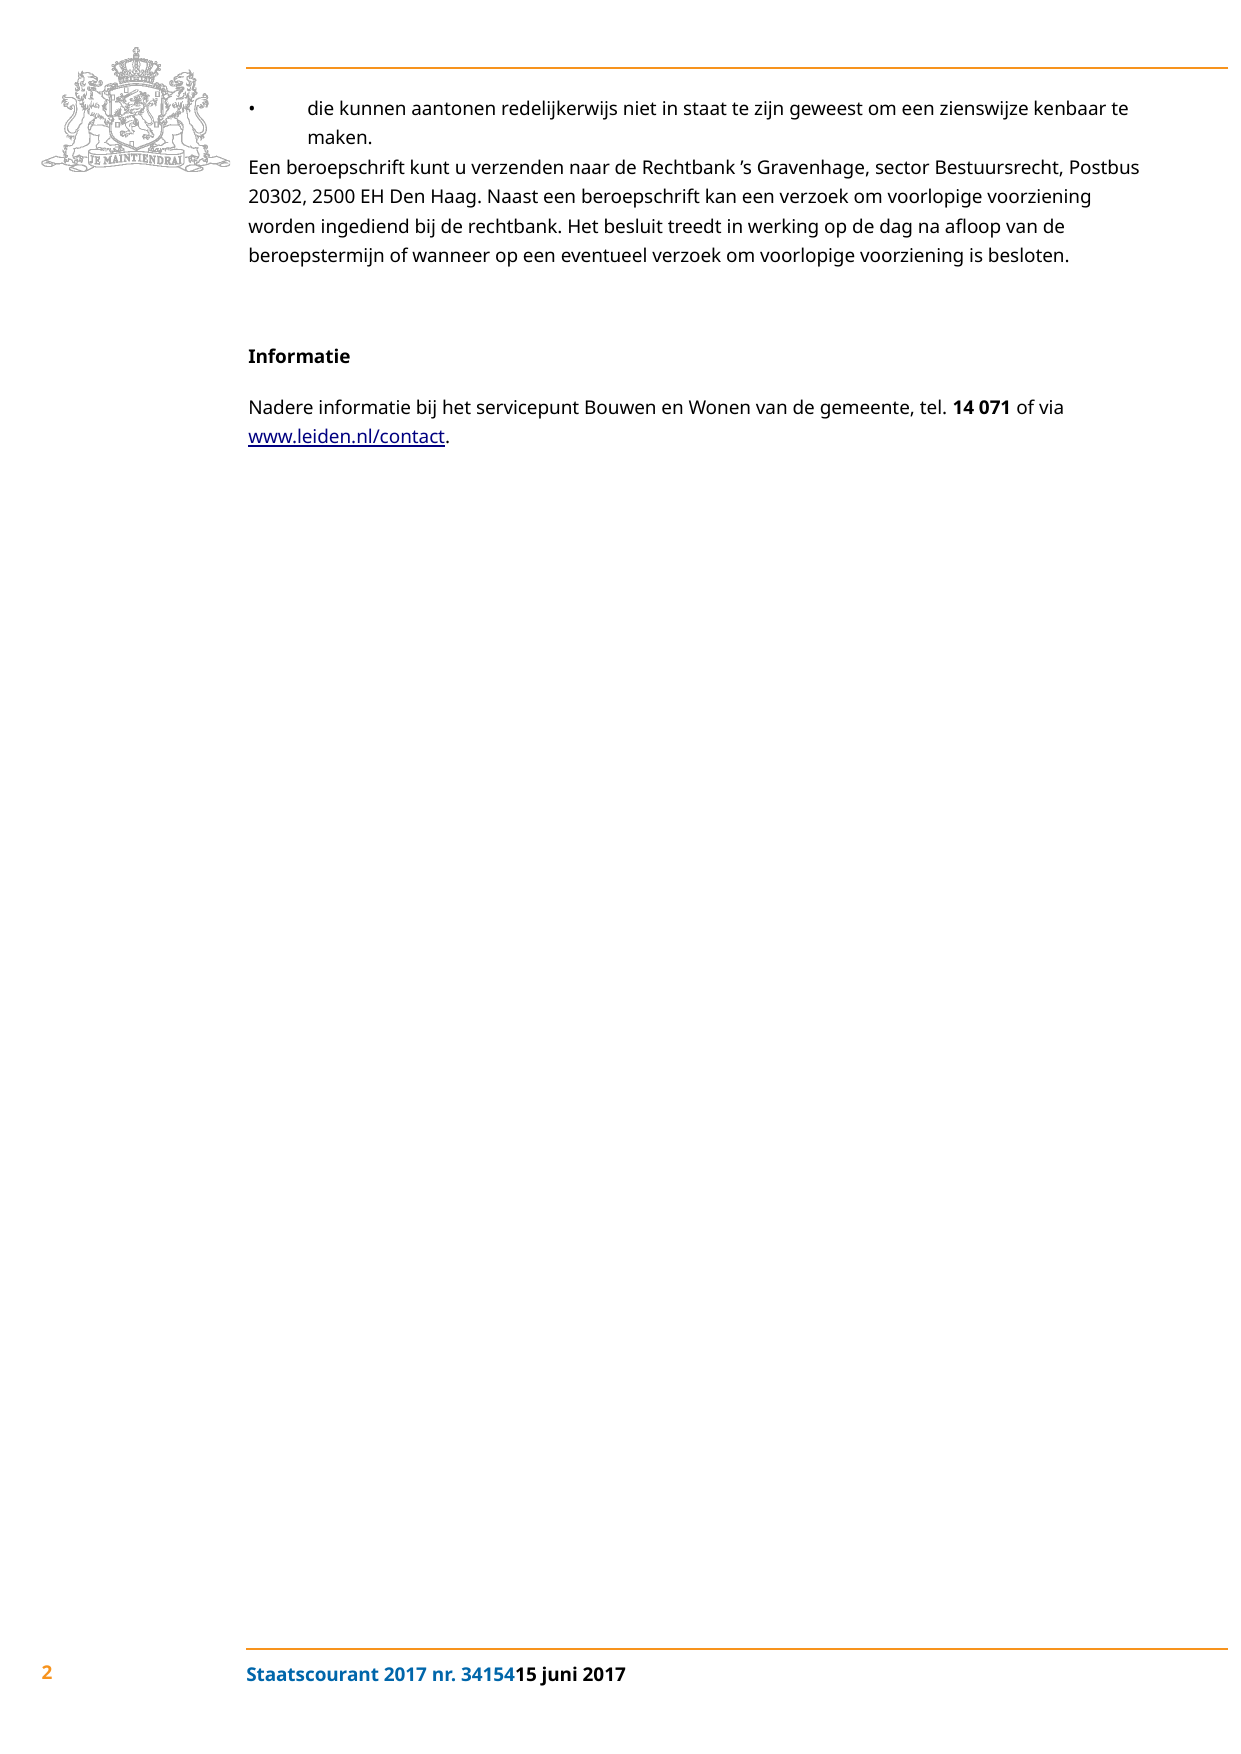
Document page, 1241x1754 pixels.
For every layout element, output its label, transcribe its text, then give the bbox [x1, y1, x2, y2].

text Nadere informatie bij het servicepunt Bouwen en Wonen van de gemeente, tel. 14 071 of via www.leiden.nl/contact. [248, 394, 1152, 449]
picture [41, 47, 231, 172]
list die kunnen aantonen redelijkerwijs niet in staat te zijn geweest om een zienswijze kenbaar te maken. [248, 95, 1152, 150]
text Een beroepschrift kunt u verzenden naar de Rechtbank ’s Gravenhage, sector Bestuursrecht, Postbus 20302, 2500 EH Den Haag. Naast een beroepschrift kan een verzoek om voorlopige voorziening worden ingediend bij de rechtbank. Het besluit treedt in werking op de dag na afloop van de beroepstermijn of wanneer op een eventueel verzoek om voorlopige voorziening is besloten. [248, 154, 1152, 268]
text Informatie [248, 343, 1152, 369]
